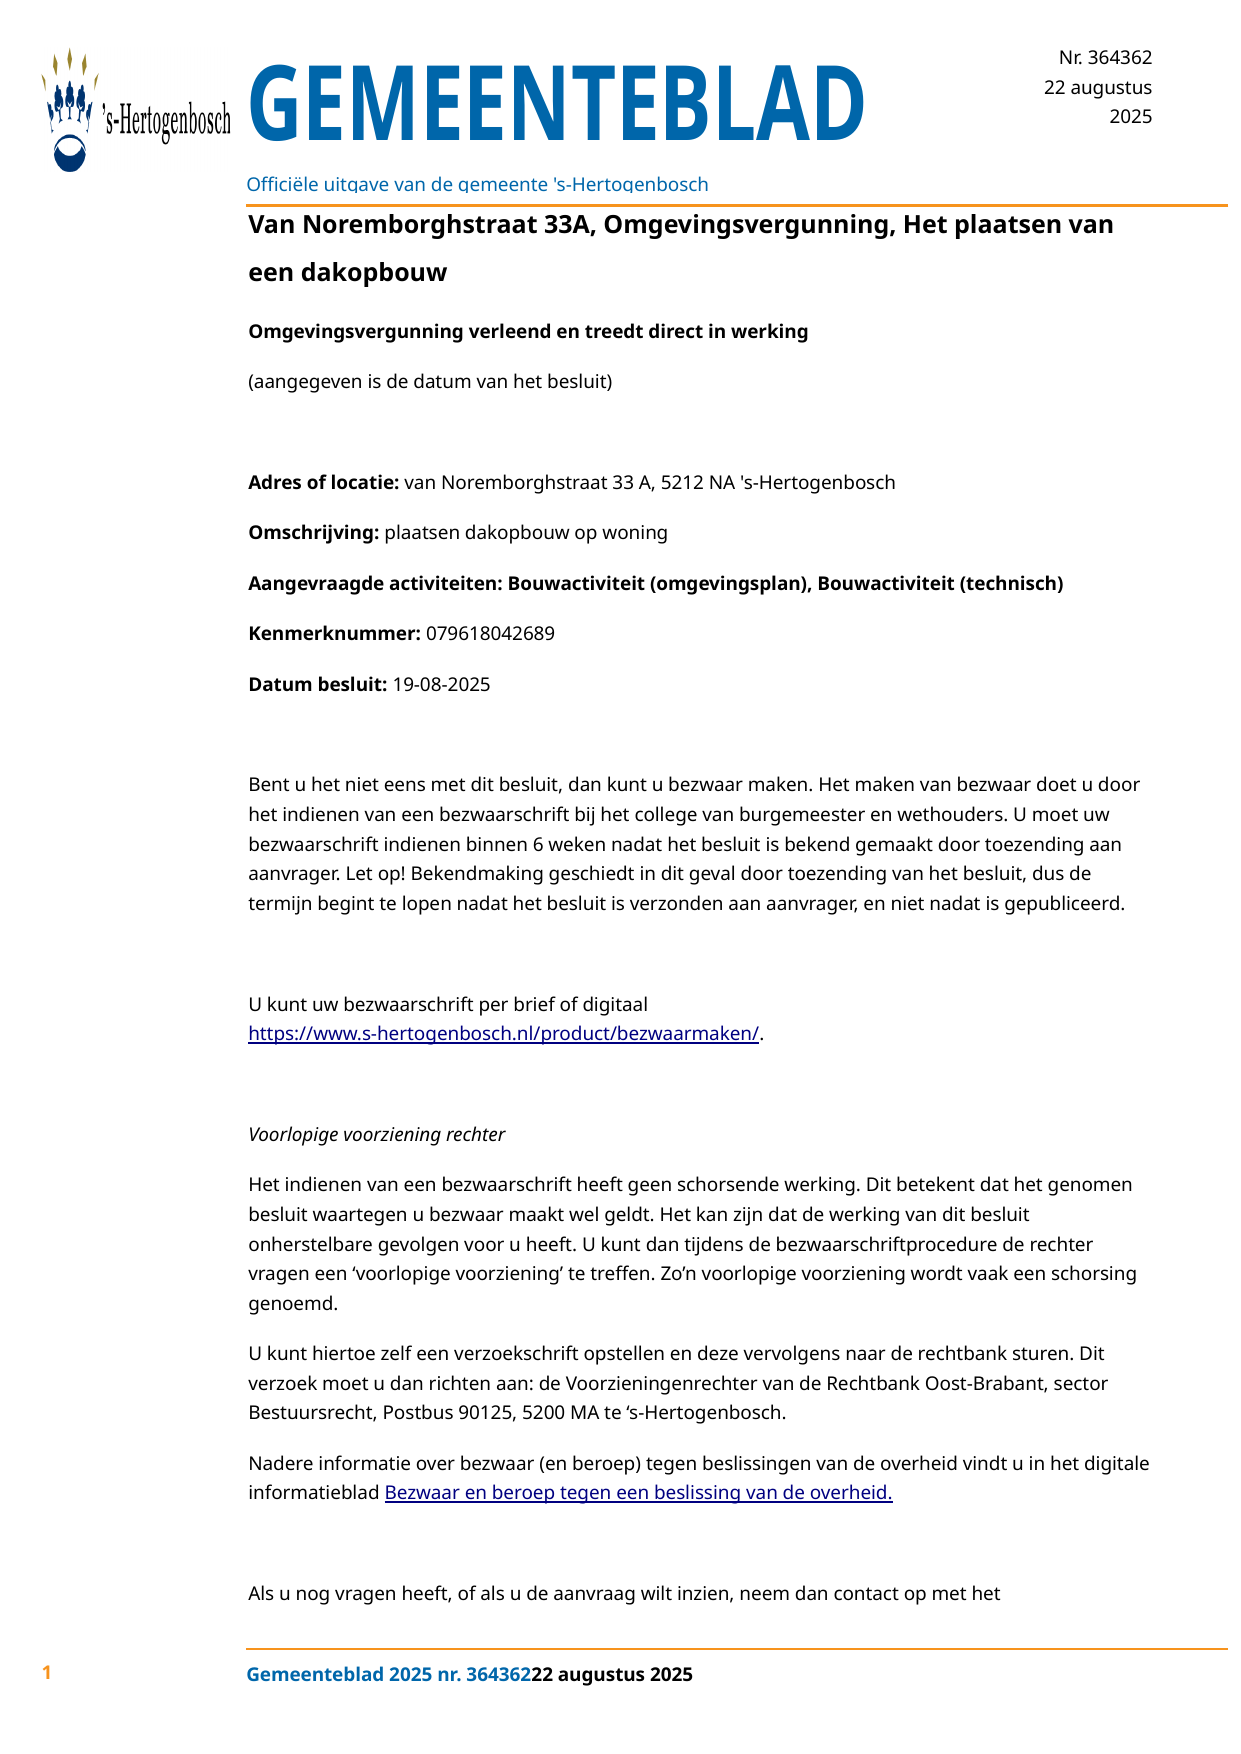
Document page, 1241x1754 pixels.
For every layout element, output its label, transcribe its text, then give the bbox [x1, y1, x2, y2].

text Adres of locatie: van Noremborghstraat 33 A, 5212 NA 's-Hertogenbosch [248, 469, 1152, 495]
text Omgevingsvergunning verleend en treedt direct in werking [248, 318, 1152, 344]
text U kunt uw bezwaarschrift per brief of digitaal https://www.s-hertogenbosch.nl/product/bezwaarmaken/. [248, 991, 1152, 1046]
text Het indienen van een bezwaarschrift heeft geen schorsende werking. Dit betekent dat het genomen besluit waartegen u bezwaar maakt wel geldt. Het kan zijn dat de werking van dit besluit onherstelbare gevolgen voor u heeft. U kunt dan tijdens de bezwaarschriftprocedure de rechter vragen een ‘voorlopige voorziening’ te treffen. Zo’n voorlopige voorziening wordt vaak een schorsing genoemd. [248, 1172, 1152, 1316]
text Voorlopige voorziening rechter [248, 1121, 1152, 1147]
text Nadere informatie over bezwaar (en beroep) tegen beslissingen van de overheid vindt u in het digitale informatieblad Bezwaar en beroep tegen een beslissing van de overheid. [248, 1450, 1152, 1505]
text Als u nog vragen heeft, of als u de aanvraag wilt inzien, neem dan contact op met het [248, 1580, 1152, 1606]
text Bent u het niet eens met dit besluit, dan kunt u bezwaar maken. Het maken van bezwaar doet u door het indienen van een bezwaarschrift bij het college van burgemeester en wethouders. U moet uw bezwaarschrift indienen binnen 6 weken nadat het besluit is bekend gemaakt door toezending aan aanvrager. Let op! Bekendmaking geschiedt in dit geval door toezending van het besluit, dus de termijn begint te lopen nadat het besluit is verzonden aan aanvrager, en niet nadat is gepubliceerd. [248, 772, 1152, 916]
text Omschrijving: plaatsen dakopbouw op woning [248, 519, 1152, 545]
text (aangegeven is de datum van het besluit) [248, 368, 1152, 394]
text Van Noremborghstraat 33A, Omgevingsvergunning, Het plaatsen van een dakopbouw [248, 207, 1152, 288]
text U kunt hiertoe zelf een verzoekschrift opstellen en deze vervolgens naar de rechtbank sturen. Dit verzoek moet u dan richten aan: de Voorzieningenrechter van de Rechtbank Oost-Brabant, sector Bestuursrecht, Postbus 90125, 5200 MA te ‘s-Hertogenbosch. [248, 1340, 1152, 1425]
text Kenmerknummer: 079618042689 [248, 620, 1152, 646]
text Datum besluit: 19-08-2025 [248, 671, 1152, 697]
picture [41, 47, 231, 172]
text Aangevraagde activiteiten: Bouwactiviteit (omgevingsplan), Bouwactiviteit (technisch) [248, 570, 1152, 596]
